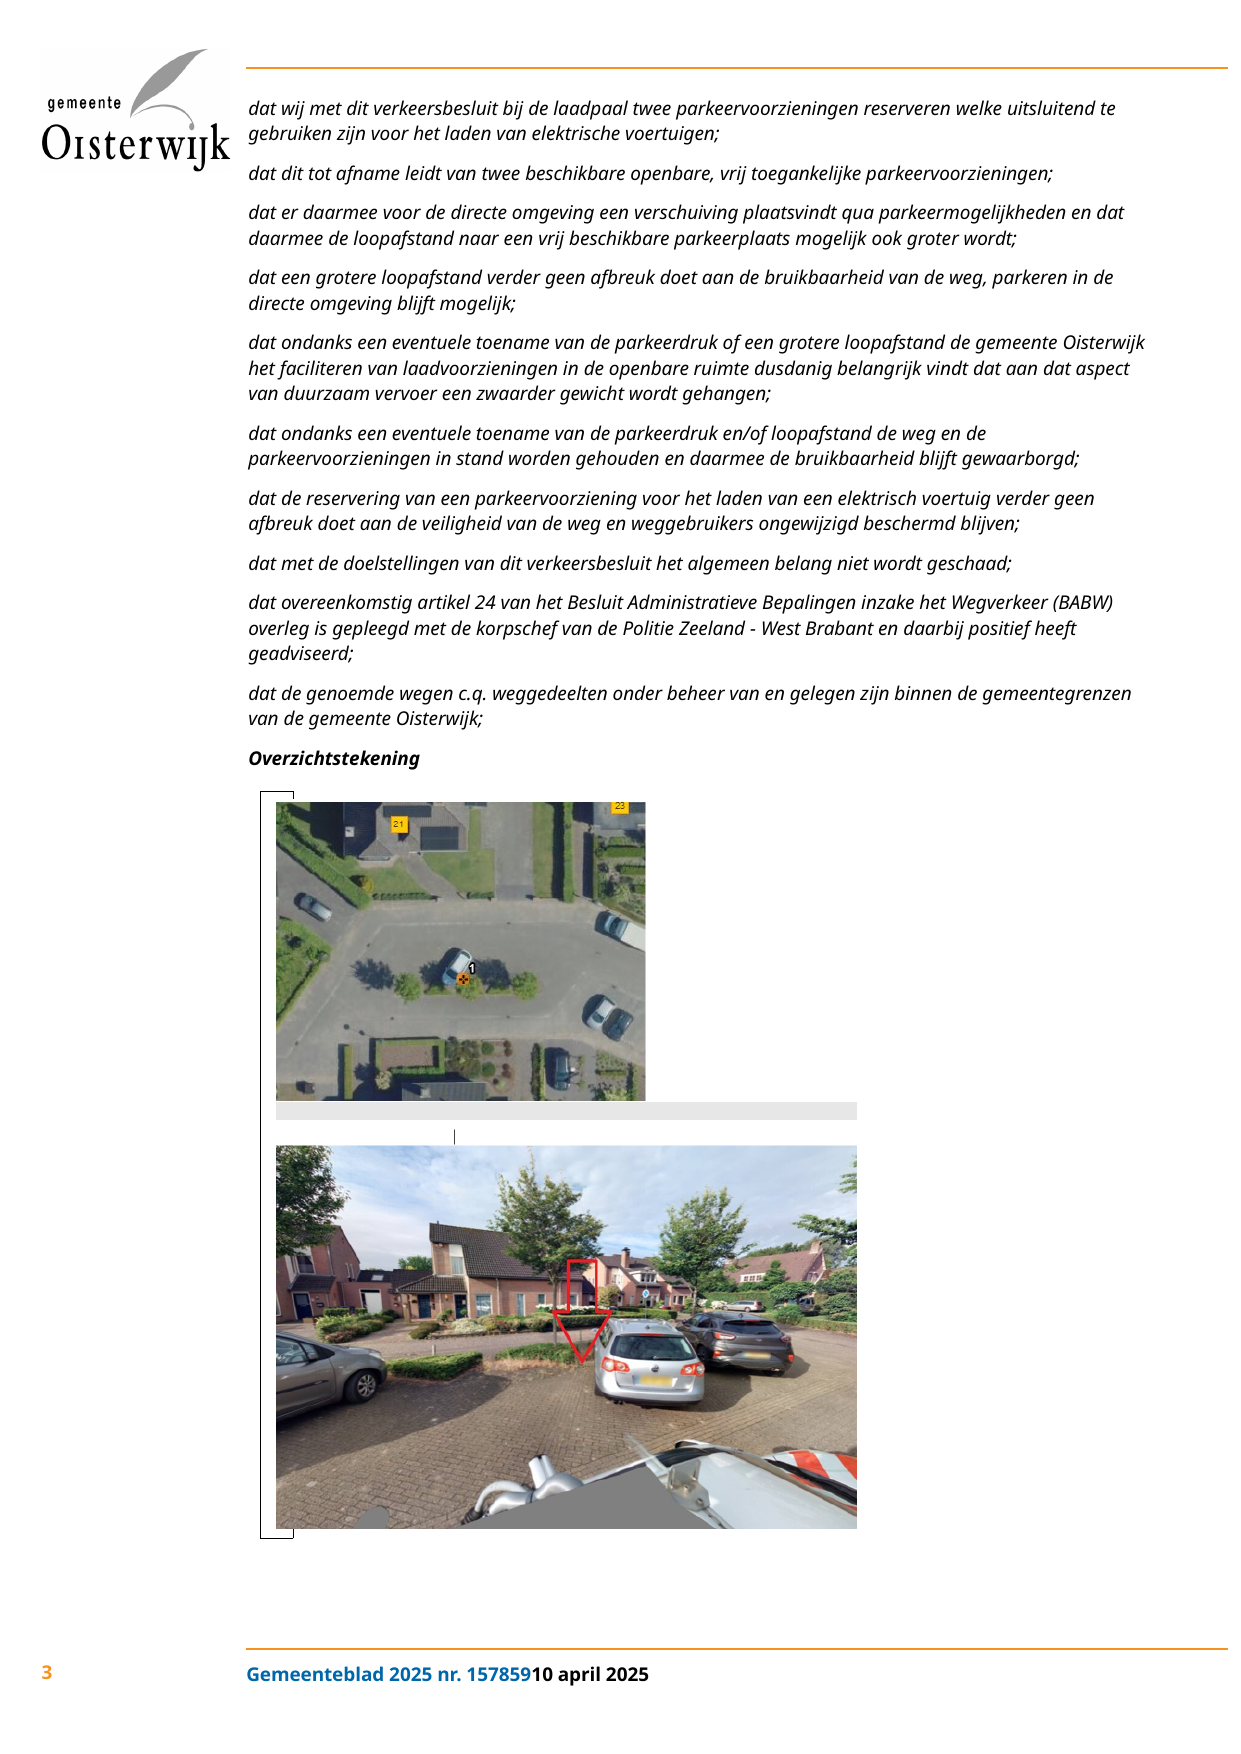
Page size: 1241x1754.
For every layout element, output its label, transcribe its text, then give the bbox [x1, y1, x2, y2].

text dat de reservering van een parkeervoorziening voor het laden van een elektrisch voertuig verder geen afbreuk doet aan de veiligheid van de weg en weggebruikers ongewijzigd beschermd blijven; [248, 485, 1152, 536]
text dat met de doelstellingen van dit verkeersbesluit het algemeen belang niet wordt geschaad; [248, 550, 1152, 576]
text dat een grotere loopafstand verder geen afbreuk doet aan de bruikbaarheid van de weg, parkeren in de directe omgeving blijft mogelijk; [248, 264, 1152, 316]
picture [41, 47, 231, 172]
text dat dit tot afname leidt van twee beschikbare openbare, vrij toegankelijke parkeervoorzieningen; [248, 160, 1152, 186]
picture [268, 799, 860, 1529]
text dat er daarmee voor de directe omgeving een verschuiving plaatsvindt qua parkeermogelijkheden en dat daarmee de loopafstand naar een vrij beschikbare parkeerplaats mogelijk ook groter wordt; [248, 199, 1152, 251]
text dat ondanks een eventuele toename van de parkeerdruk en/of loopafstand de weg en de parkeervoorzieningen in stand worden gehouden en daarmee de bruikbaarheid blijft gewaarborgd; [248, 420, 1152, 471]
text dat de genoemde wegen c.q. weggedeelten onder beheer van en gelegen zijn binnen de gemeentegrenzen van de gemeente Oisterwijk; [248, 680, 1152, 731]
text dat wij met dit verkeersbesluit bij de laadpaal twee parkeervoorzieningen reserveren welke uitsluitend te gebruiken zijn voor het laden van elektrische voertuigen; [248, 95, 1152, 146]
text Overzichtstekening [248, 745, 1152, 771]
text dat ondanks een eventuele toename van de parkeerdruk of een grotere loopafstand de gemeente Oisterwijk het faciliteren van laadvoorzieningen in de openbare ruimte dusdanig belangrijk vindt dat aan dat aspect van duurzaam vervoer een zwaarder gewicht wordt gehangen; [248, 329, 1152, 406]
text dat overeenkomstig artikel 24 van het Besluit Administratieve Bepalingen inzake het Wegverkeer (BABW) overleg is gepleegd met de korpschef van de Politie Zeeland - West Brabant en daarbij positief heeft geadviseerd; [248, 589, 1152, 666]
